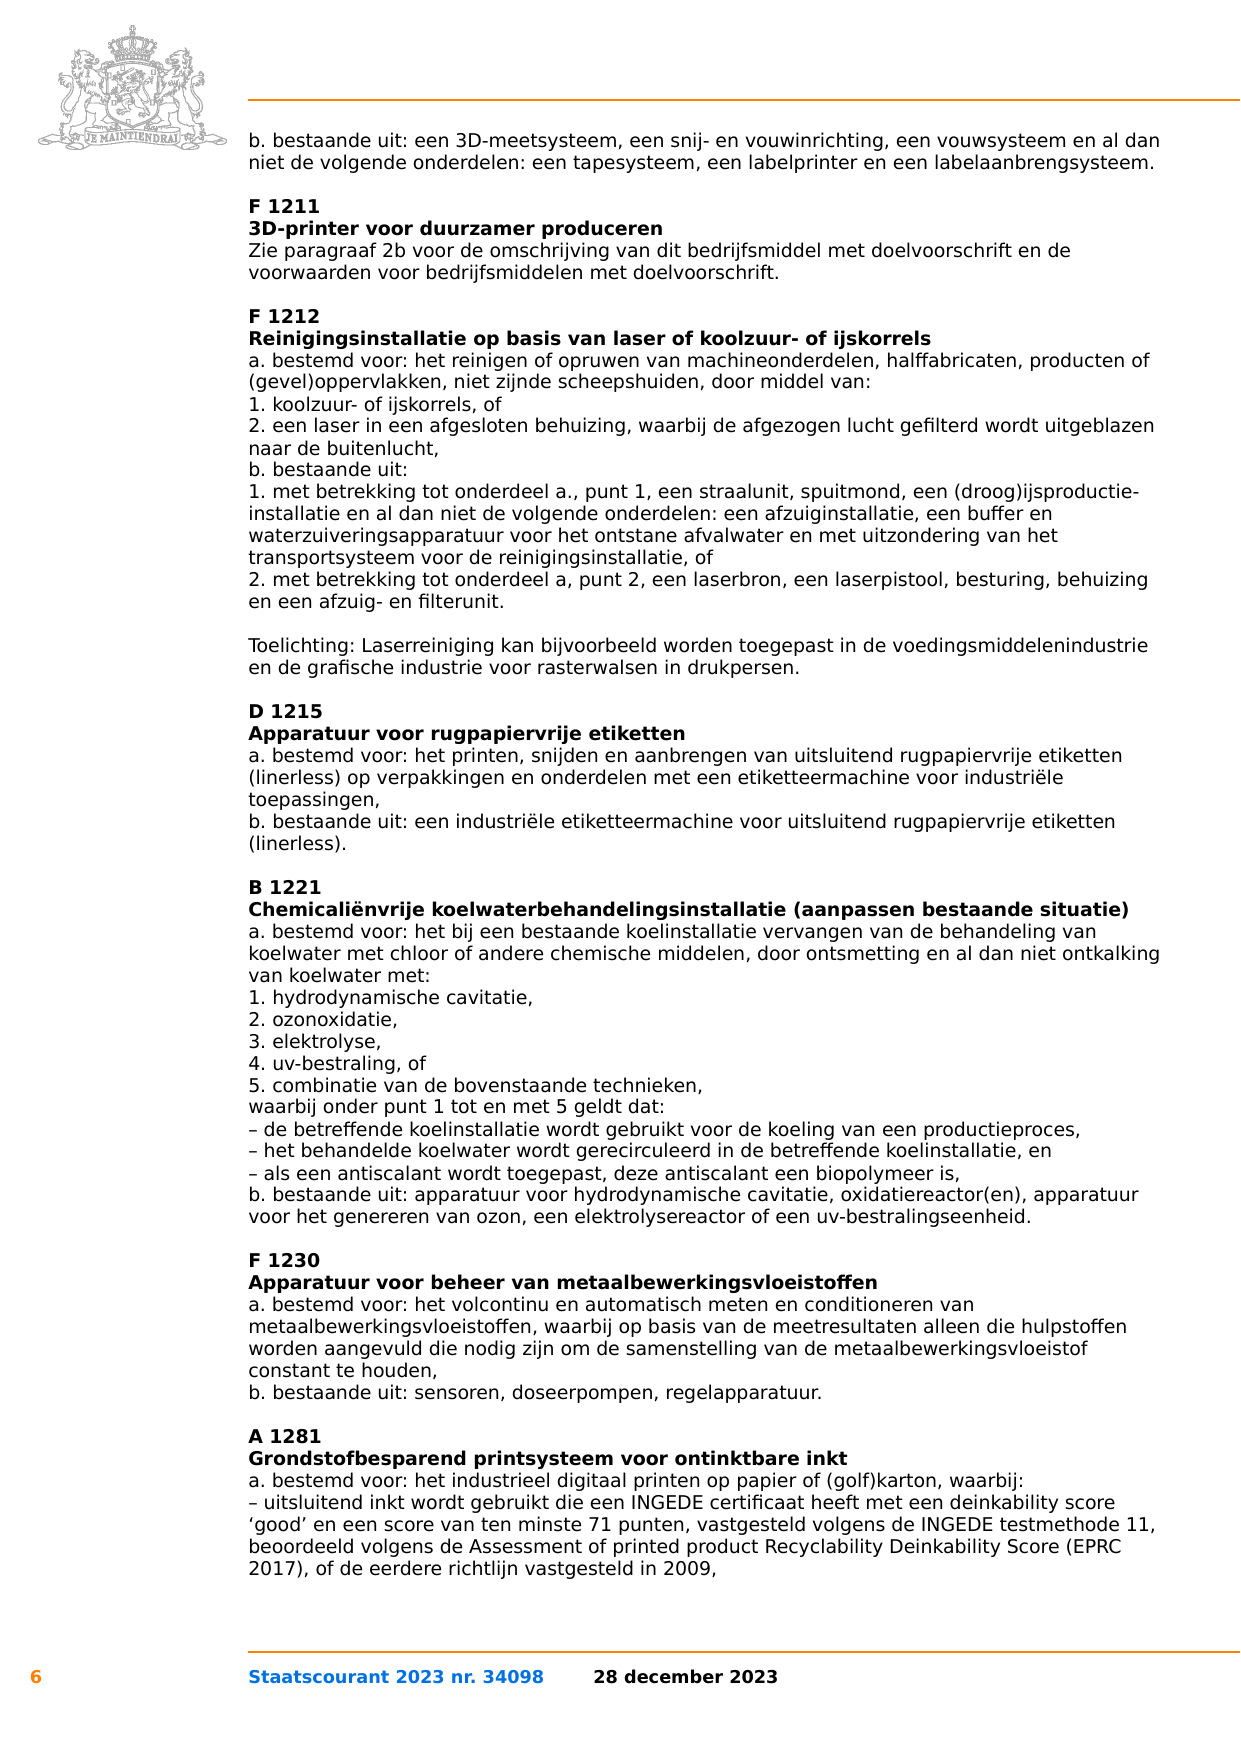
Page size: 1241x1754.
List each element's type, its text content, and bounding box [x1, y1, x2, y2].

text 3. elektrolyse, [248, 1031, 1163, 1052]
text A 1281 [248, 1426, 1163, 1448]
text – de betreffende koelinstallatie wordt gebruikt voor de koeling van een productieproces, [248, 1118, 1163, 1140]
text Apparatuur voor rugpapiervrije etiketten [248, 723, 1163, 745]
text a. bestemd voor: het printen, snijden en aanbrengen van uitsluitend rugpapiervrije etiketten (linerless) op verpakkingen en onderdelen met een etiketteermachine voor industriële toepassingen, [248, 745, 1163, 811]
picture [38, 25, 227, 150]
text B 1221 [248, 877, 1163, 899]
text 2. een laser in een afgesloten behuizing, waarbij de afgezogen lucht gefilterd wordt uitgeblazen naar de buitenlucht, [248, 415, 1163, 459]
text b. bestaande uit: [248, 459, 1163, 481]
text a. bestemd voor: het volcontinu en automatisch meten en conditioneren van metaalbewerkingsvloeistoffen, waarbij op basis van de meetresultaten alleen die hulpstoffen worden aangevuld die nodig zijn om de samenstelling van de metaalbewerkingsvloeistof constant te houden, [248, 1294, 1163, 1382]
text 4. uv-bestraling, of [248, 1052, 1163, 1074]
text F 1211 [248, 196, 1163, 218]
text waarbij onder punt 1 tot en met 5 geldt dat: [248, 1096, 1163, 1118]
text Toelichting: Laserreiniging kan bijvoorbeeld worden toegepast in de voedingsmiddelenindustrie en de grafische industrie voor rasterwalsen in drukpersen. [248, 635, 1163, 679]
text b. bestaande uit: een 3D-meetsysteem, een snij- en vouwinrichting, een vouwsysteem en al dan niet de volgende onderdelen: een tapesysteem, een labelprinter en een labelaanbrengsysteem. [248, 130, 1163, 174]
text Chemicaliënvrije koelwaterbehandelingsinstallatie (aanpassen bestaande situatie) [248, 899, 1163, 921]
text 3D-printer voor duurzamer produceren [248, 218, 1163, 240]
text Reinigingsinstallatie op basis van laser of koolzuur- of ijskorrels [248, 327, 1163, 349]
text D 1215 [248, 701, 1163, 723]
text b. bestaande uit: een industriële etiketteermachine voor uitsluitend rugpapiervrije etiketten (linerless). [248, 811, 1163, 855]
text Apparatuur voor beheer van metaalbewerkingsvloeistoffen [248, 1272, 1163, 1294]
text Zie paragraaf 2b voor de omschrijving van dit bedrijfsmiddel met doelvoorschrift en de voorwaarden voor bedrijfsmiddelen met doelvoorschrift. [248, 240, 1163, 284]
text – uitsluitend inkt wordt gebruikt die een INGEDE certificaat heeft met een deinkability score ‘good’ en een score van ten minste 71 punten, vastgesteld volgens de INGEDE testmethode 11, beoordeeld volgens de Assessment of printed product Recyclability Deinkability Score (EPRC 2017), of de eerdere richtlijn vastgesteld in 2009, [248, 1492, 1163, 1580]
text Grondstofbesparend printsysteem voor ontinktbare inkt [248, 1448, 1163, 1470]
text b. bestaande uit: apparatuur voor hydrodynamische cavitatie, oxidatiereactor(en), apparatuur voor het genereren van ozon, een elektrolysereactor of een uv-bestralingseenheid. [248, 1184, 1163, 1228]
text – als een antiscalant wordt toegepast, deze antiscalant een biopolymeer is, [248, 1162, 1163, 1184]
text 2. ozonoxidatie, [248, 1008, 1163, 1031]
text a. bestemd voor: het bij een bestaande koelinstallatie vervangen van de behandeling van koelwater met chloor of andere chemische middelen, door ontsmetting en al dan niet ontkalking van koelwater met: [248, 921, 1163, 987]
text 1. hydrodynamische cavitatie, [248, 987, 1163, 1008]
text 1. met betrekking tot onderdeel a., punt 1, een straalunit, spuitmond, een (droog)ijsproductie-installatie en al dan niet de volgende onderdelen: een afzuiginstallatie, een buffer en waterzuiveringsapparatuur voor het ontstane afvalwater en met uitzondering van het transportsysteem voor de reinigingsinstallatie, of [248, 481, 1163, 569]
text F 1212 [248, 306, 1163, 327]
text – het behandelde koelwater wordt gerecirculeerd in de betreffende koelinstallatie, en [248, 1140, 1163, 1162]
text a. bestemd voor: het reinigen of opruwen van machineonderdelen, halffabricaten, producten of (gevel)oppervlakken, niet zijnde scheepshuiden, door middel van: [248, 349, 1163, 393]
text 2. met betrekking tot onderdeel a, punt 2, een laserbron, een laserpistool, besturing, behuizing en een afzuig- en filterunit. [248, 569, 1163, 613]
text b. bestaande uit: sensoren, doseerpompen, regelapparatuur. [248, 1382, 1163, 1404]
text 1. koolzuur- of ijskorrels, of [248, 393, 1163, 415]
text 5. combinatie van de bovenstaande technieken, [248, 1074, 1163, 1096]
text a. bestemd voor: het industrieel digitaal printen op papier of (golf)karton, waarbij: [248, 1470, 1163, 1492]
text F 1230 [248, 1250, 1163, 1272]
